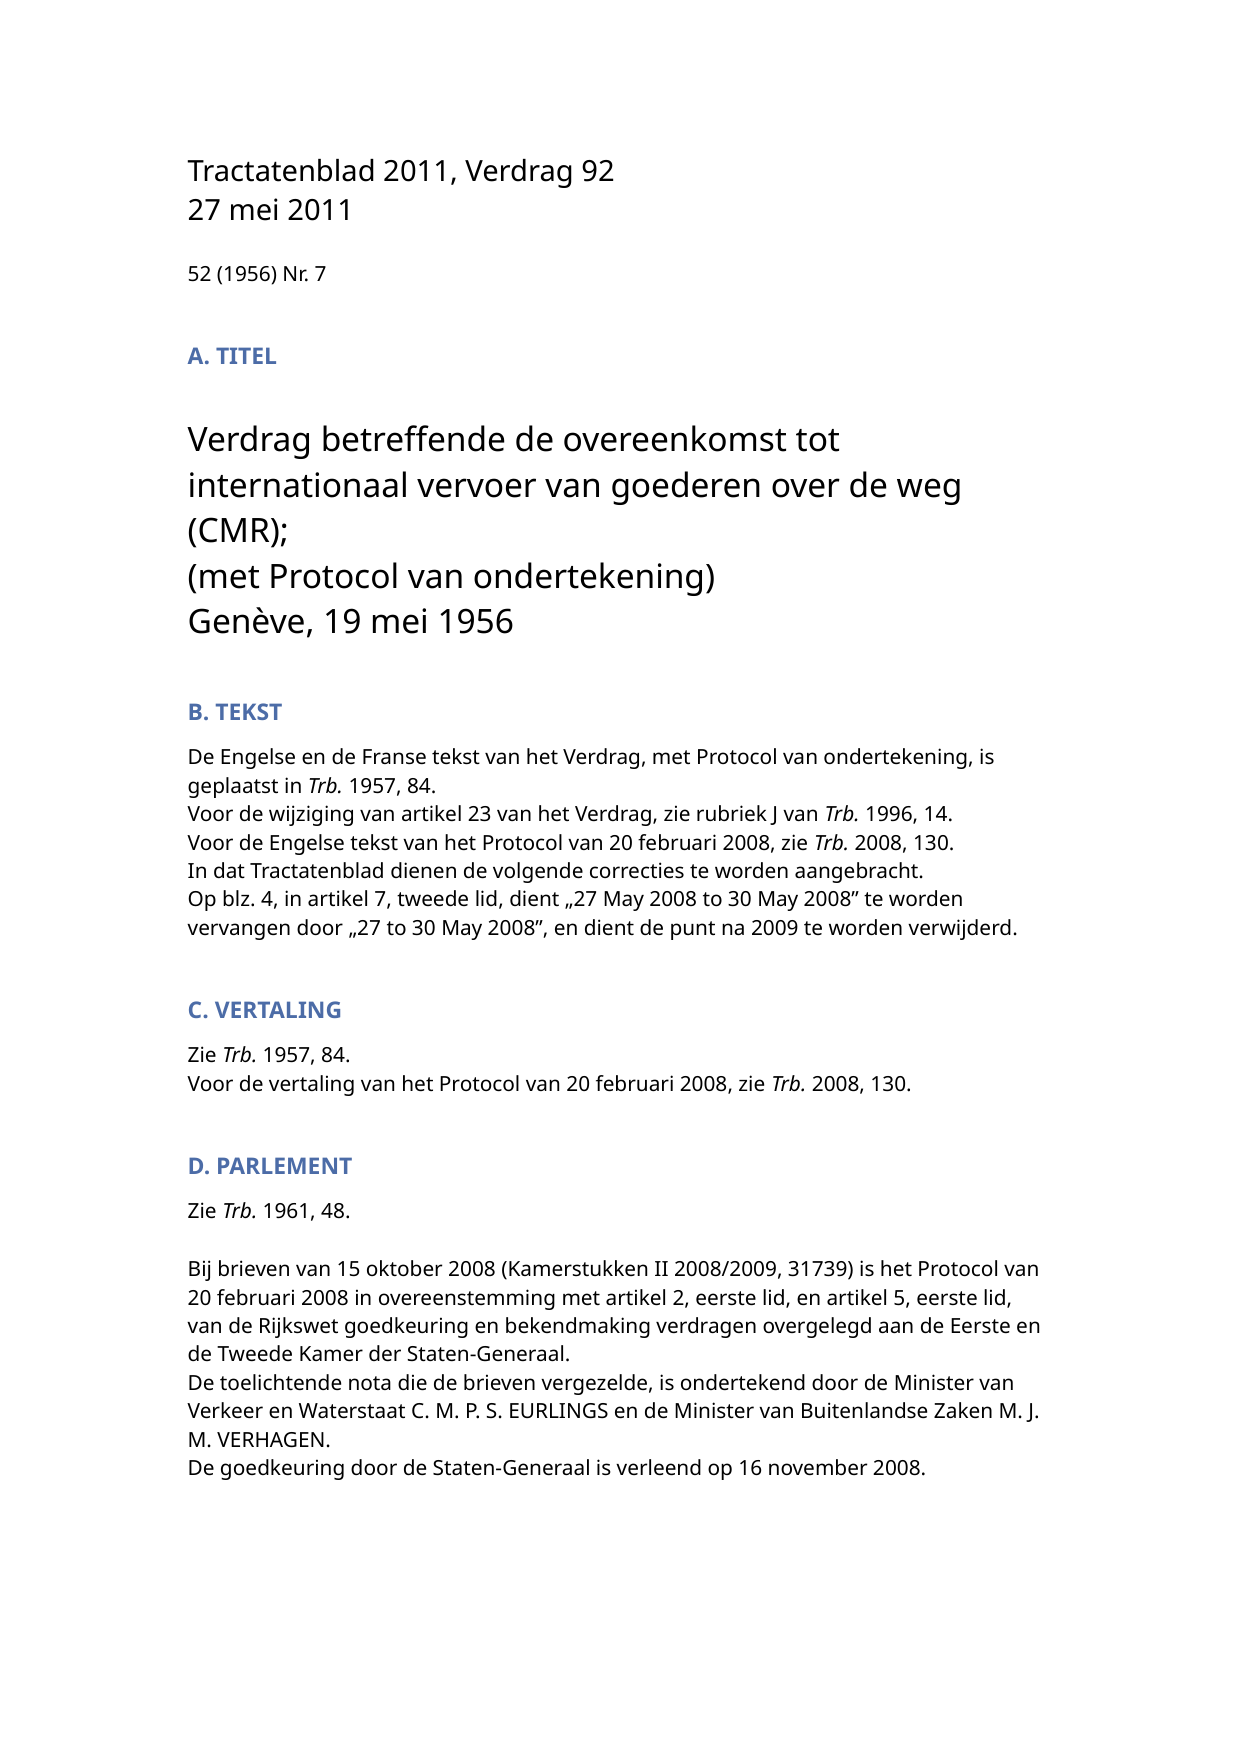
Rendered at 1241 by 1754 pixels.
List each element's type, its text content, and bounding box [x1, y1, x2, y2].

text (met Protocol van ondertekening) [187, 553, 1053, 598]
text 27 mei 2011 [187, 190, 1053, 229]
subtitle D. PARLEMENT [187, 1149, 1053, 1181]
text De Engelse en de Franse tekst van het Verdrag, met Protocol van ondertekening, is geplaatst in Trb. 1957, 84. [187, 742, 1053, 799]
text Zie Trb. 1961, 48. [187, 1196, 1053, 1224]
text Verdrag betreffende de overeenkomst tot internationaal vervoer van goederen over de weg (CMR); [187, 416, 1053, 553]
subtitle C. VERTALING [187, 994, 1053, 1025]
subtitle B. TEKST [187, 696, 1053, 727]
text Voor de wijziging van artikel 23 van het Verdrag, zie rubriek J van Trb. 1996, 14. [187, 799, 1053, 828]
text Zie Trb. 1957, 84. [187, 1040, 1053, 1069]
text Voor de vertaling van het Protocol van 20 februari 2008, zie Trb. 2008, 130. [187, 1069, 1053, 1097]
text Genève, 19 mei 1956 [187, 598, 1053, 644]
text Voor de Engelse tekst van het Protocol van 20 februari 2008, zie Trb. 2008, 130. [187, 828, 1053, 856]
text De toelichtende nota die de brieven vergezelde, is ondertekend door de Minister van Verkeer en Waterstaat C. M. P. S. EURLINGS en de Minister van Buitenlandse Zaken M. J. M. VERHAGEN. [187, 1368, 1053, 1453]
text Tractatenblad 2011, Verdrag 92 [187, 150, 1053, 190]
text Op blz. 4, in artikel 7, tweede lid, dient „27 May 2008 to 30 May 2008” te worden vervangen door „27 to 30 May 2008”, en dient de punt na 2009 te worden verwijderd. [187, 884, 1053, 941]
text 52 (1956) Nr. 7 [187, 259, 1053, 287]
text In dat Tractatenblad dienen de volgende correcties te worden aangebracht. [187, 856, 1053, 884]
text Bij brieven van 15 oktober 2008 (Kamerstukken II 2008/2009, 31739) is het Protocol van 20 februari 2008 in overeenstemming met artikel 2, eerste lid, en artikel 5, eerste lid, van de Rijkswet goedkeuring en bekendmaking verdragen overgelegd aan de Eerste en de Tweede Kamer der Staten-Generaal. [187, 1254, 1053, 1368]
subtitle A. TITEL [187, 340, 1053, 371]
text De goedkeuring door de Staten-Generaal is verleend op 16 november 2008. [187, 1453, 1053, 1482]
